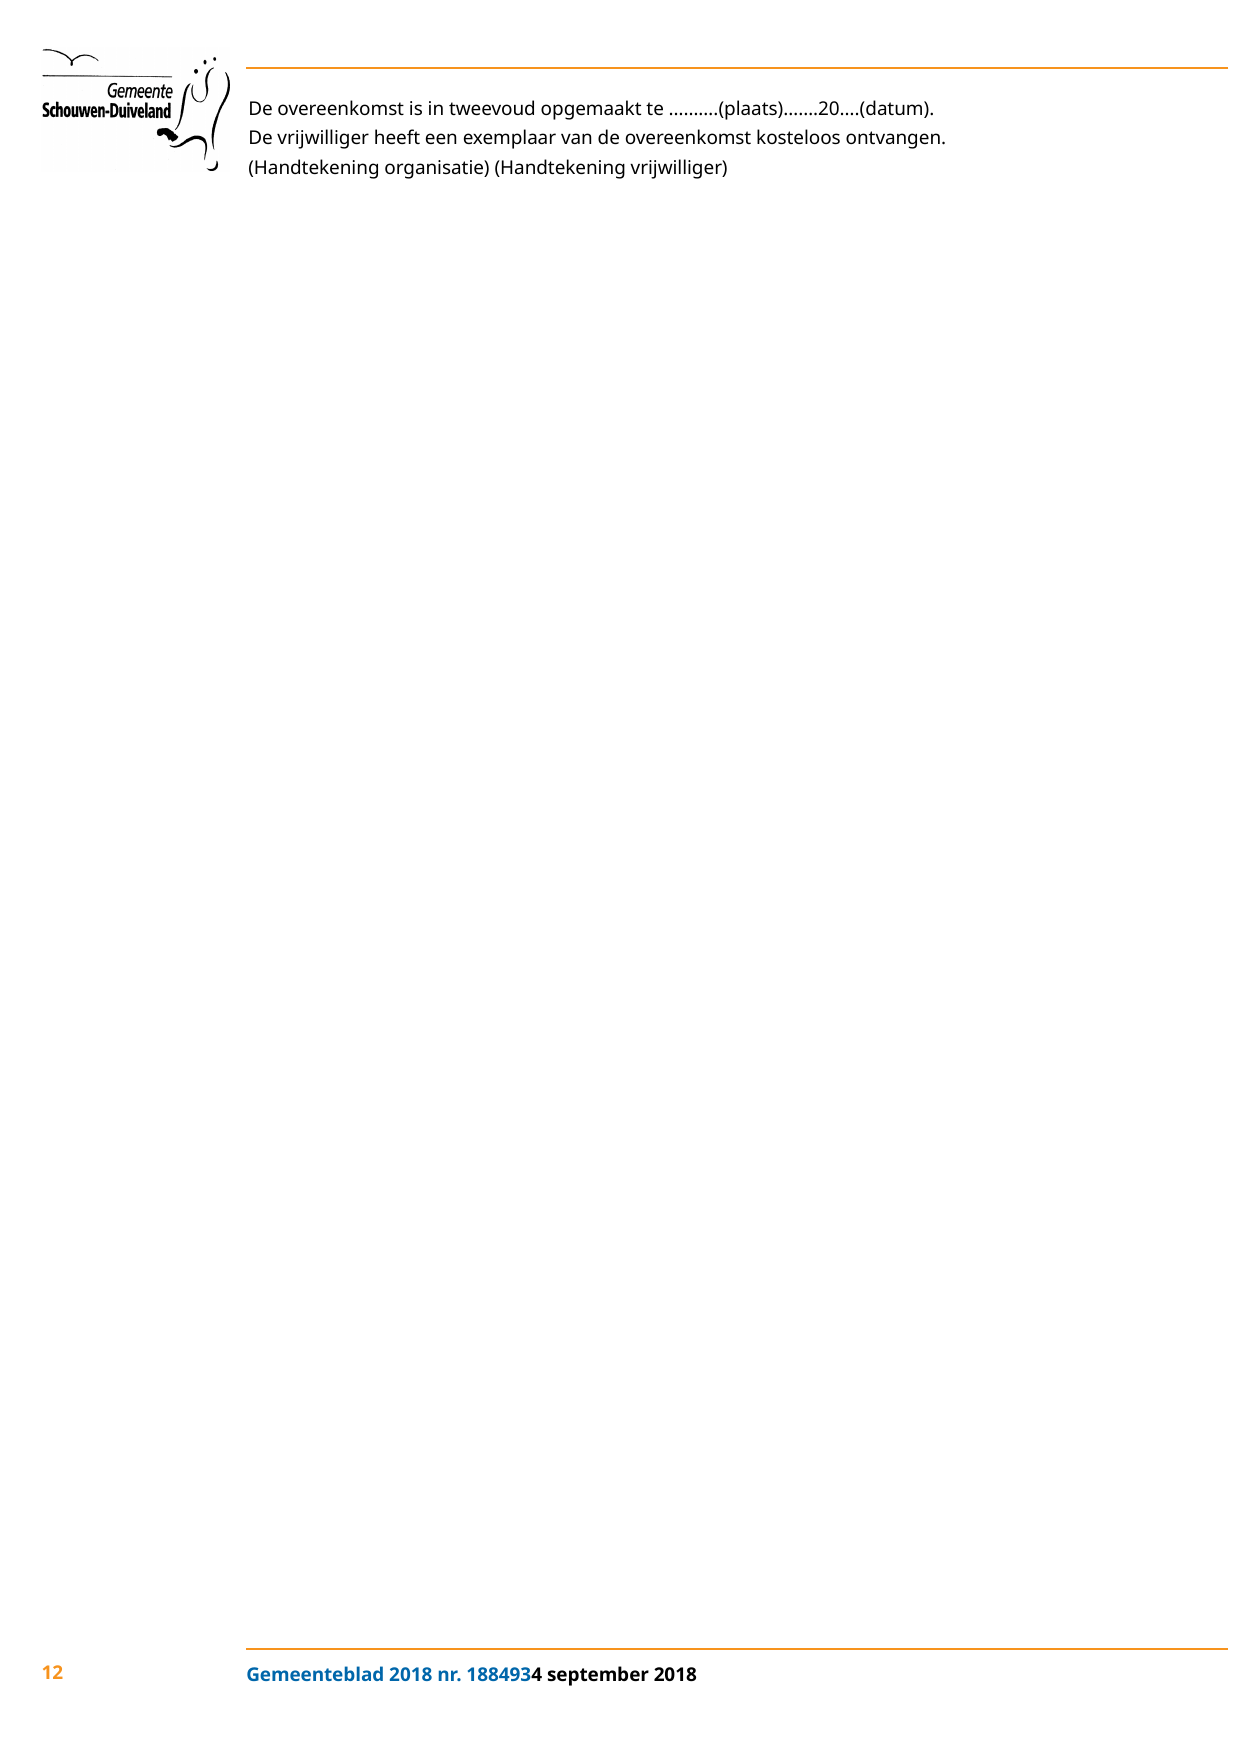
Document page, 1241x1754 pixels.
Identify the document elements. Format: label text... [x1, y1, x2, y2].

text De vrijwilliger heeft een exemplaar van de overeenkomst kosteloos ontvangen. [248, 124, 1152, 150]
picture [41, 47, 231, 172]
text (Handtekening organisatie) (Handtekening vrijwilliger) [248, 154, 1152, 180]
text De overeenkomst is in tweevoud opgemaakt te ……….(plaats)…….20….(datum). [248, 95, 1152, 121]
